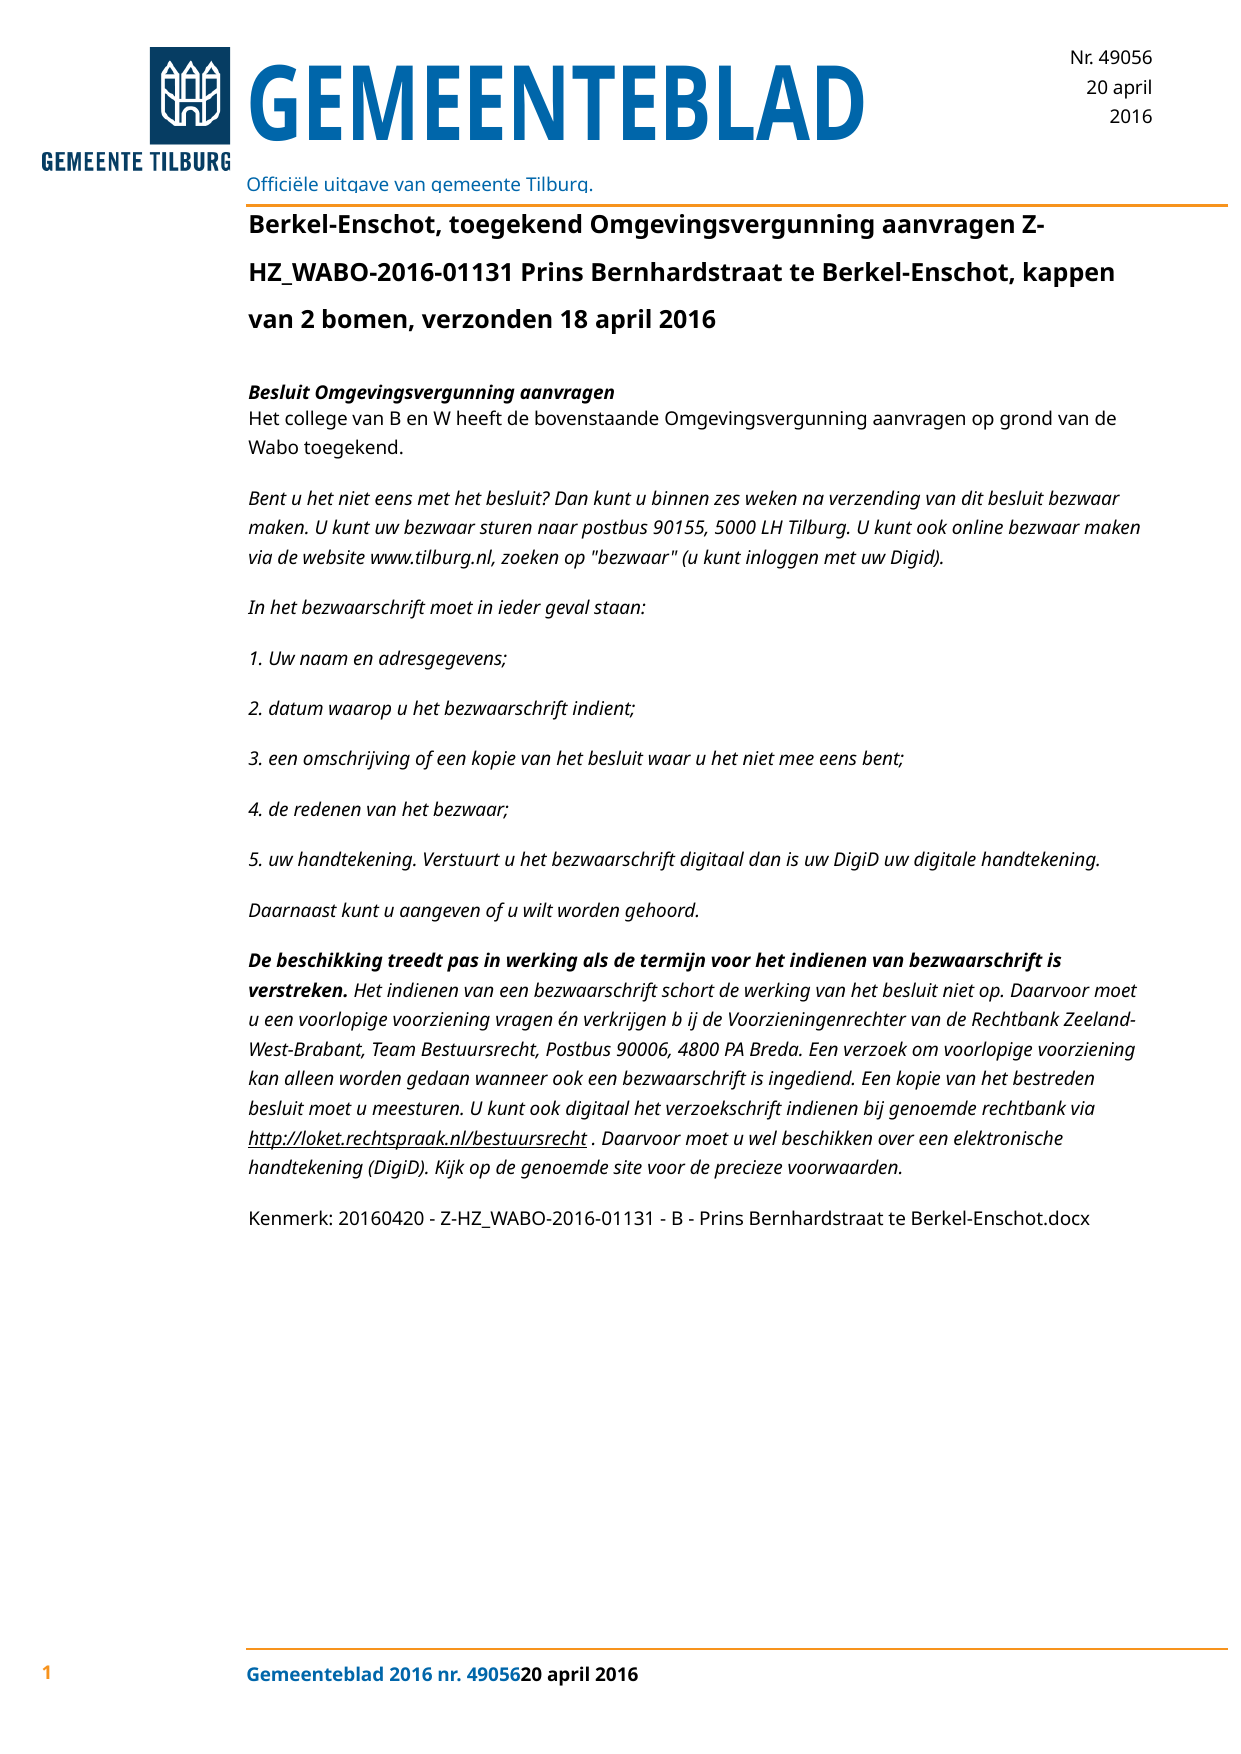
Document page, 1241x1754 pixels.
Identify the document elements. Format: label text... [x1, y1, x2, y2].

text 2. datum waarop u het bezwaarschrift indient; [248, 695, 1152, 721]
text Berkel-Enschot, toegekend Omgevingsvergunning aanvragen Z-HZ_WABO-2016-01131 Prins Bernhardstraat te Berkel-Enschot, kappen van 2 bomen, verzonden 18 april 2016 [248, 207, 1152, 336]
text 5. uw handtekening. Verstuurt u het bezwaarschrift digitaal dan is uw DigiD uw digitale handtekening. [248, 846, 1152, 872]
text Daarnaast kunt u aangeven of u wilt worden gehoord. [248, 897, 1152, 923]
text 3. een omschrijving of een kopie van het besluit waar u het niet mee eens bent; [248, 746, 1152, 771]
text De beschikking treedt pas in werking als de termijn voor het indienen van bezwaarschrift is verstreken. Het indienen van een bezwaarschrift schort de werking van het besluit niet op. Daarvoor moet u een voorlopige voorziening vragen én verkrijgen b ij de Voorzieningenrechter van de Rechtbank Zeeland-West-Brabant, Team Bestuursrecht, Postbus 90006, 4800 PA Breda. Een verzoek om voorlopige voorziening kan alleen worden gedaan wanneer ook een bezwaarschrift is ingediend. Een kopie van het bestreden besluit moet u meesturen. U kunt ook digitaal het verzoekschrift indienen bij genoemde rechtbank via http://loket.rechtspraak.nl/bestuursrecht . Daarvoor moet u wel beschikken over een elektronische handtekening (DigiD). Kijk op de genoemde site voor de precieze voorwaarden. [248, 947, 1152, 1180]
text 4. de redenen van het bezwaar; [248, 796, 1152, 822]
text 1. Uw naam en adresgegevens; [248, 645, 1152, 671]
picture [41, 47, 231, 172]
text Het college van B en W heeft de bovenstaande Omgevingsvergunning aanvragen op grond van de Wabo toegekend. [248, 405, 1152, 460]
text Bent u het niet eens met het besluit? Dan kunt u binnen zes weken na verzending van dit besluit bezwaar maken. U kunt uw bezwaar sturen naar postbus 90155, 5000 LH Tilburg. U kunt ook online bezwaar maken via de website www.tilburg.nl, zoeken op "bezwaar" (u kunt inloggen met uw Digid). [248, 485, 1152, 570]
text In het bezwaarschrift moet in ieder geval staan: [248, 594, 1152, 620]
text Kenmerk: 20160420 - Z-HZ_WABO-2016-01131 - B - Prins Bernhardstraat te Berkel-Enschot.docx [248, 1205, 1152, 1231]
text Besluit Omgevingsvergunning aanvragen [248, 379, 1152, 405]
